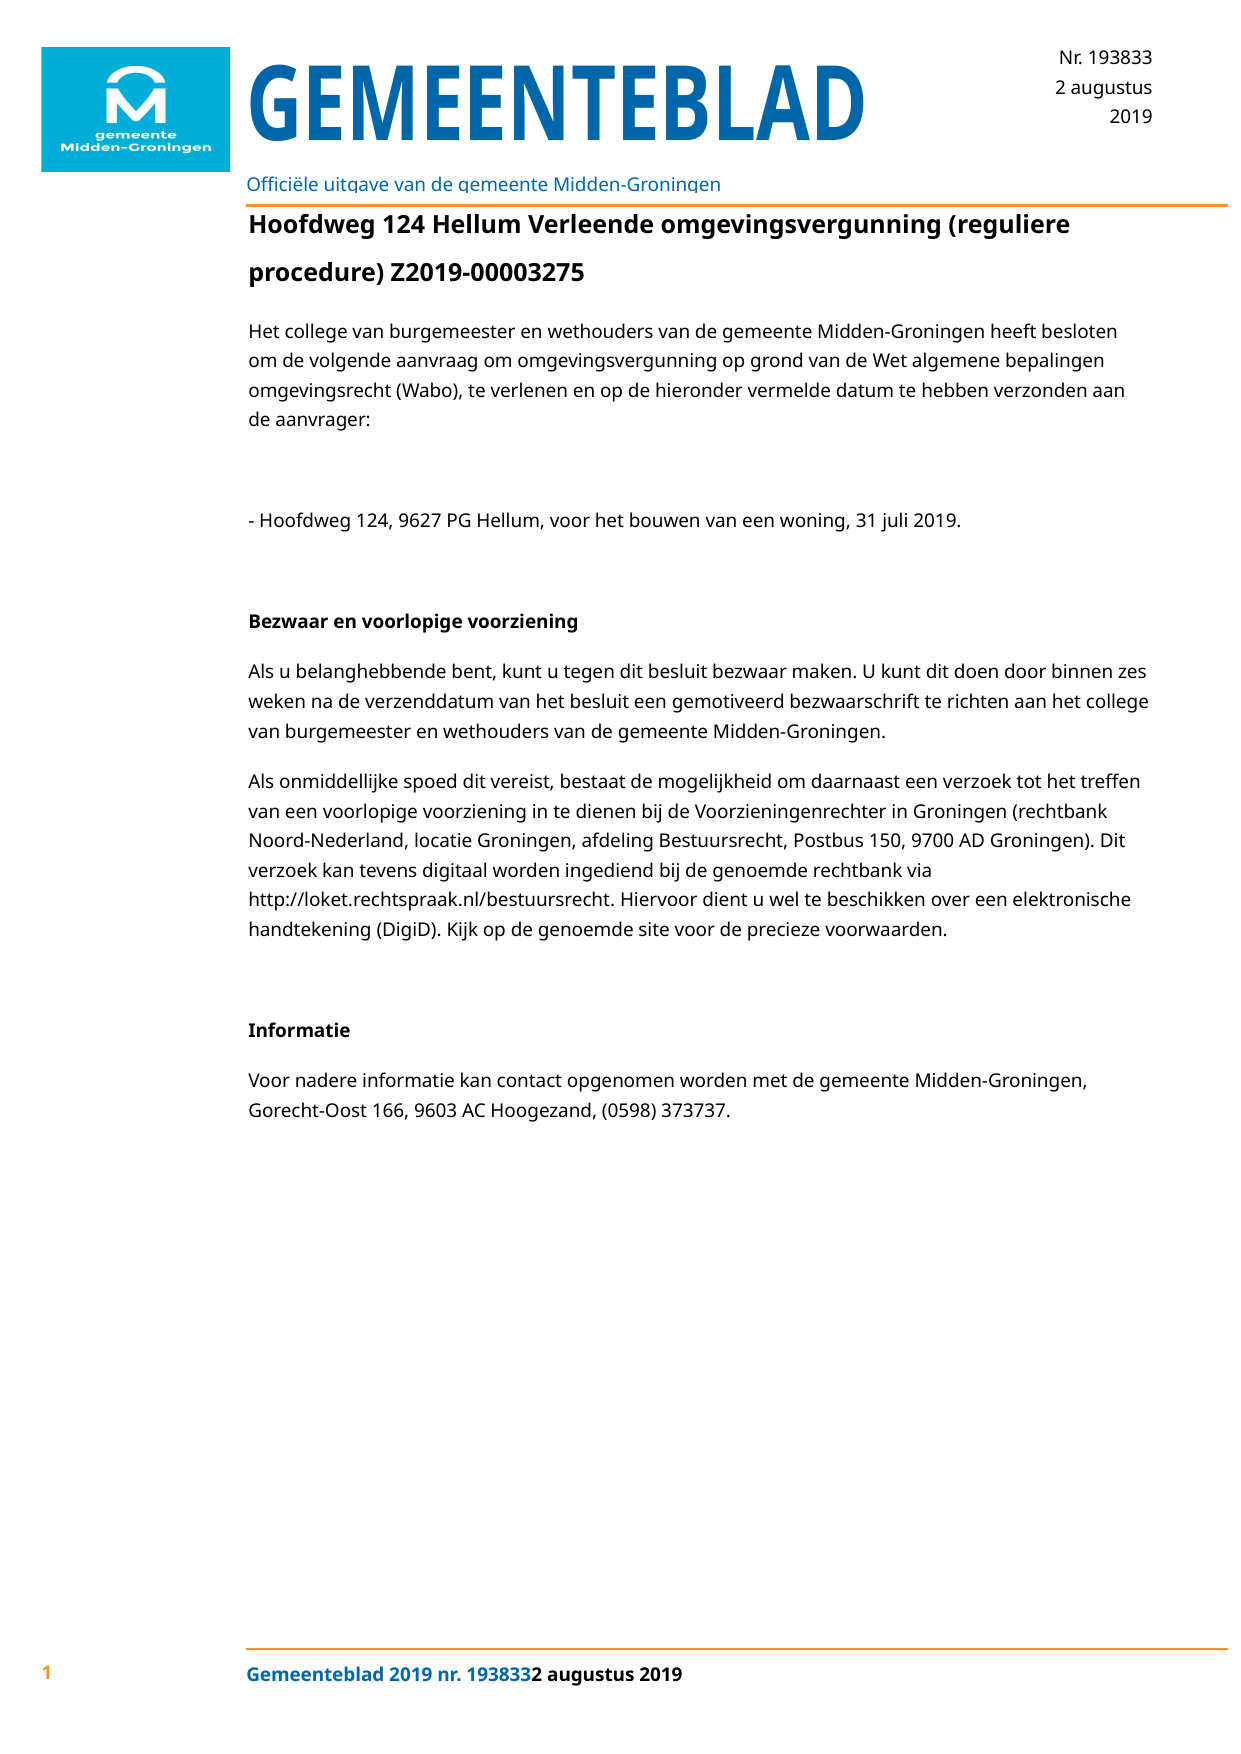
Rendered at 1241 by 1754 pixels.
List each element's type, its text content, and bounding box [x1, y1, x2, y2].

text Het college van burgemeester en wethouders van de gemeente Midden-Groningen heeft besloten om de volgende aanvraag om omgevingsvergunning op grond van de Wet algemene bepalingen omgevingsrecht (Wabo), te verlenen en op de hieronder vermelde datum te hebben verzonden aan de aanvrager: [248, 318, 1152, 432]
text Bezwaar en voorlopige voorziening [248, 608, 1152, 634]
text Als onmiddellijke spoed dit vereist, bestaat de mogelijkheid om daarnaast een verzoek tot het treffen van een voorlopige voorziening in te dienen bij de Voorzieningenrechter in Groningen (rechtbank Noord-Nederland, locatie Groningen, afdeling Bestuursrecht, Postbus 150, 9700 AD Groningen). Dit verzoek kan tevens digitaal worden ingediend bij de genoemde rechtbank via http://loket.rechtspraak.nl/bestuursrecht. Hiervoor dient u wel te beschikken over een elektronische handtekening (DigiD). Kijk op de genoemde site voor de precieze voorwaarden. [248, 768, 1152, 942]
text Informatie [248, 1017, 1152, 1043]
picture [184, 146, 190, 153]
text Voor nadere informatie kan contact opgenomen worden met de gemeente Midden-Groningen, Gorecht-Oost 166, 9603 AC Hoogezand, (0598) 373737. [248, 1067, 1152, 1123]
picture [108, 66, 164, 82]
picture [107, 89, 165, 122]
text Als u belanghebbende bent, kunt u tegen dit besluit bezwaar maken. U kunt dit doen door binnen zes weken na de verzenddatum van het besluit een gemotiveerd bezwaarschrift te richten aan het college van burgemeester en wethouders van de gemeente Midden-Groningen. [248, 659, 1152, 744]
text - Hoofdweg 124, 9627 PG Hellum, voor het bouwen van een woning, 31 juli 2019. [248, 507, 1152, 533]
text Hoofdweg 124 Hellum Verleende omgevingsvergunning (reguliere procedure) Z2019-00003275 [248, 207, 1152, 288]
